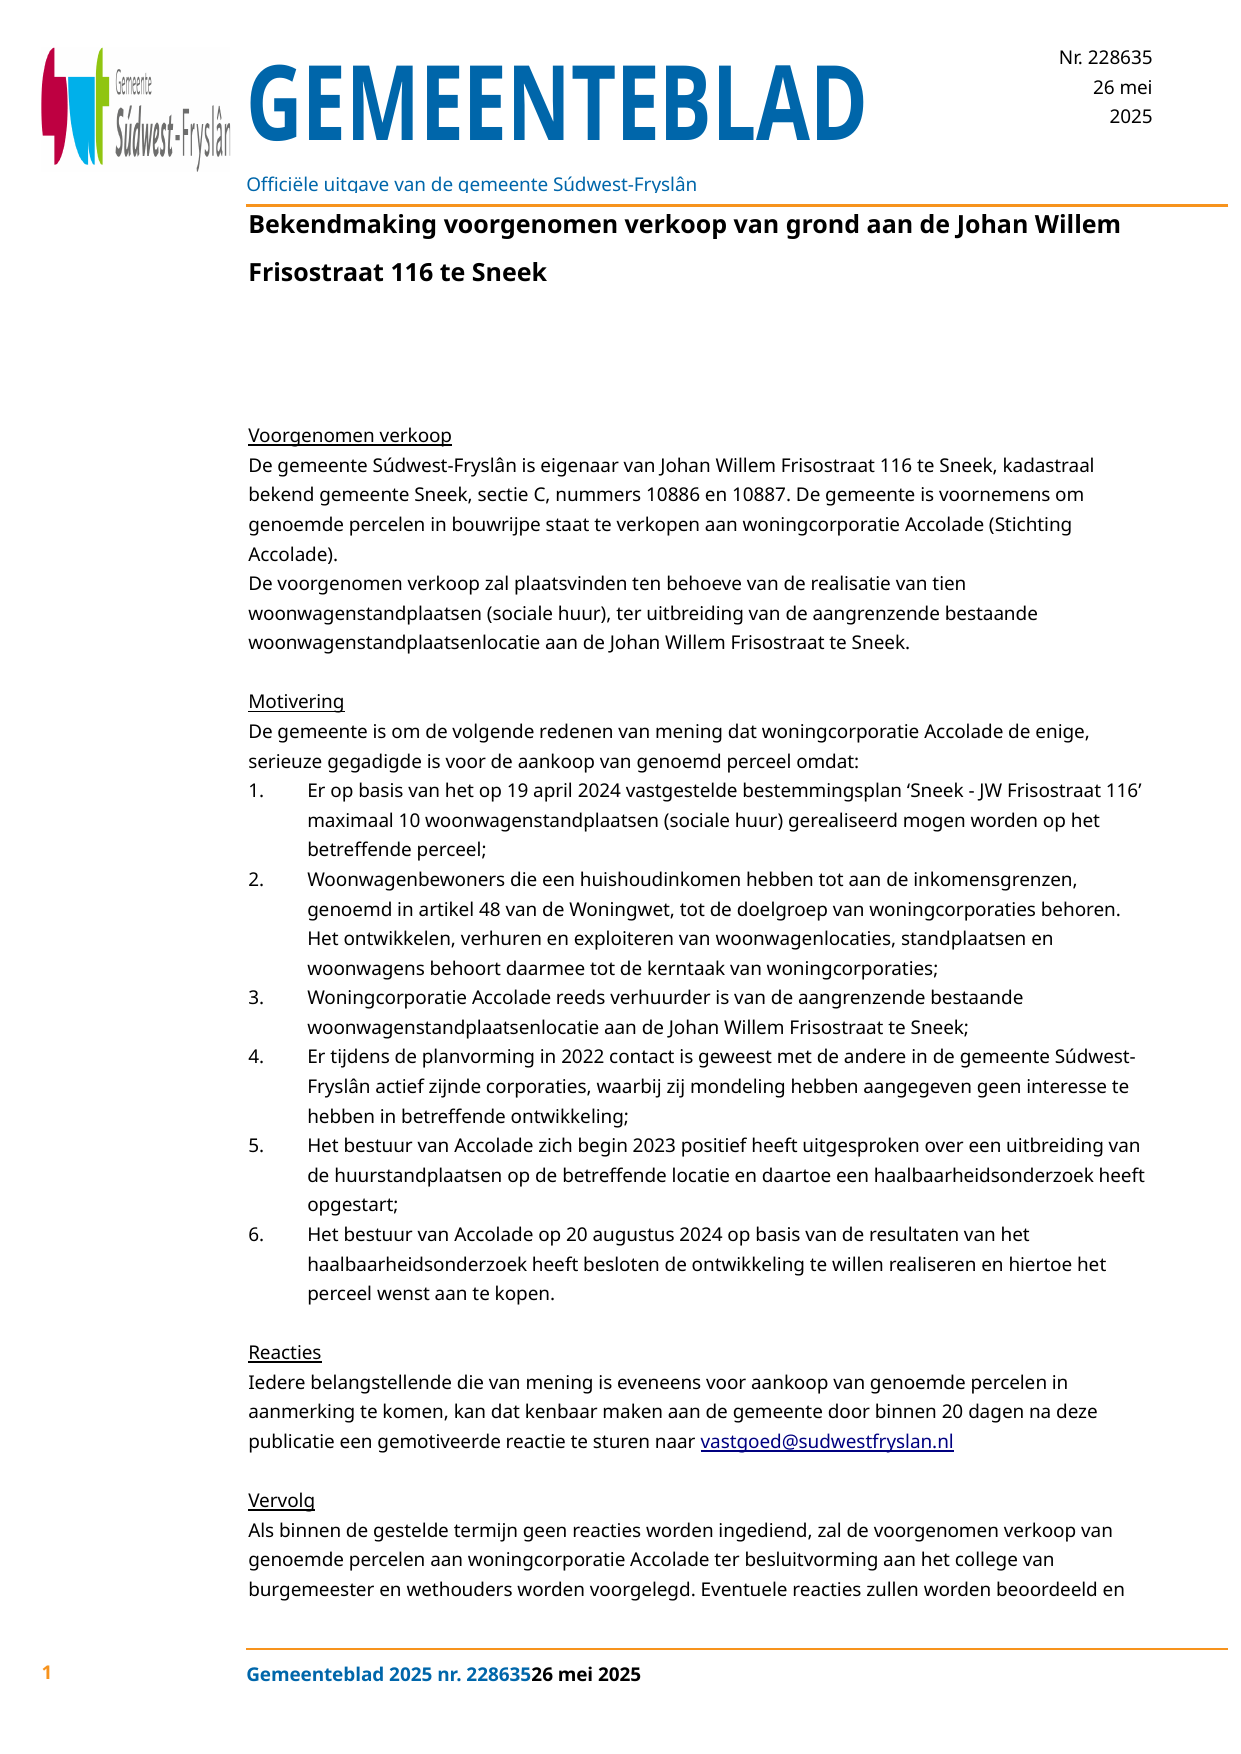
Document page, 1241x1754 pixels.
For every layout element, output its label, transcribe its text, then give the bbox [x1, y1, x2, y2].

text Vervolg [248, 1487, 1152, 1513]
picture [41, 47, 231, 172]
text Voorgenomen verkoop [248, 422, 1152, 448]
list Het bestuur van Accolade op 20 augustus 2024 op basis van de resultaten van het haalbaarheidsonderzoek heeft besloten de ontwikkeling te willen realiseren en hiertoe het perceel wenst aan te kopen. [248, 1221, 1152, 1306]
text De voorgenomen verkoop zal plaatsvinden ten behoeve van de realisatie van tien woonwagenstandplaatsen (sociale huur), ter uitbreiding van de aangrenzende bestaande woonwagenstandplaatsenlocatie aan de Johan Willem Frisostraat te Sneek. [248, 570, 1152, 655]
list Woonwagenbewoners die een huishoudinkomen hebben tot aan de inkomensgrenzen, genoemd in artikel 48 van de Woningwet, tot de doelgroep van woningcorporaties behoren. Het ontwikkelen, verhuren en exploiteren van woonwagenlocaties, standplaatsen en woonwagens behoort daarmee tot de kerntaak van woningcorporaties; [248, 866, 1152, 981]
text De gemeente Súdwest-Fryslân is eigenaar van Johan Willem Frisostraat 116 te Sneek, kadastraal bekend gemeente Sneek, sectie C, nummers 10886 en 10887. De gemeente is voornemens om genoemde percelen in bouwrijpe staat te verkopen aan woningcorporatie Accolade (Stichting Accolade). [248, 452, 1152, 567]
text Reacties [248, 1339, 1152, 1365]
text Iedere belangstellende die van mening is eveneens voor aankoop van genoemde percelen in aanmerking te komen, kan dat kenbaar maken aan de gemeente door binnen 20 dagen na deze publicatie een gemotiveerde reactie te sturen naar vastgoed@sudwestfryslan.nl [248, 1369, 1152, 1454]
text De gemeente is om de volgende redenen van mening dat woningcorporatie Accolade de enige, serieuze gegadigde is voor de aankoop van genoemd perceel omdat: [248, 718, 1152, 774]
text Motivering [248, 689, 1152, 714]
list Het bestuur van Accolade zich begin 2023 positief heeft uitgesproken over een uitbreiding van de huurstandplaatsen op de betreffende locatie en daartoe een haalbaarheidsonderzoek heeft opgestart; [248, 1132, 1152, 1217]
list Er tijdens de planvorming in 2022 contact is geweest met de andere in de gemeente Súdwest-Fryslân actief zijnde corporaties, waarbij zij mondeling hebben aangegeven geen interesse te hebben in betreffende ontwikkeling; [248, 1044, 1152, 1129]
text Bekendmaking voorgenomen verkoop van grond aan de Johan Willem Frisostraat 116 te Sneek [248, 207, 1152, 288]
text Als binnen de gestelde termijn geen reacties worden ingediend, zal de voorgenomen verkoop van genoemde percelen aan woningcorporatie Accolade ter besluitvorming aan het college van burgemeester en wethouders worden voorgelegd. Eventuele reacties zullen worden beoordeeld en [248, 1517, 1152, 1602]
list Er op basis van het op 19 april 2024 vastgestelde bestemmingsplan ‘Sneek - JW Frisostraat 116’ maximaal 10 woonwagenstandplaatsen (sociale huur) gerealiseerd mogen worden op het betreffende perceel; [248, 777, 1152, 862]
list Woningcorporatie Accolade reeds verhuurder is van de aangrenzende bestaande woonwagenstandplaatsenlocatie aan de Johan Willem Frisostraat te Sneek; [248, 984, 1152, 1040]
